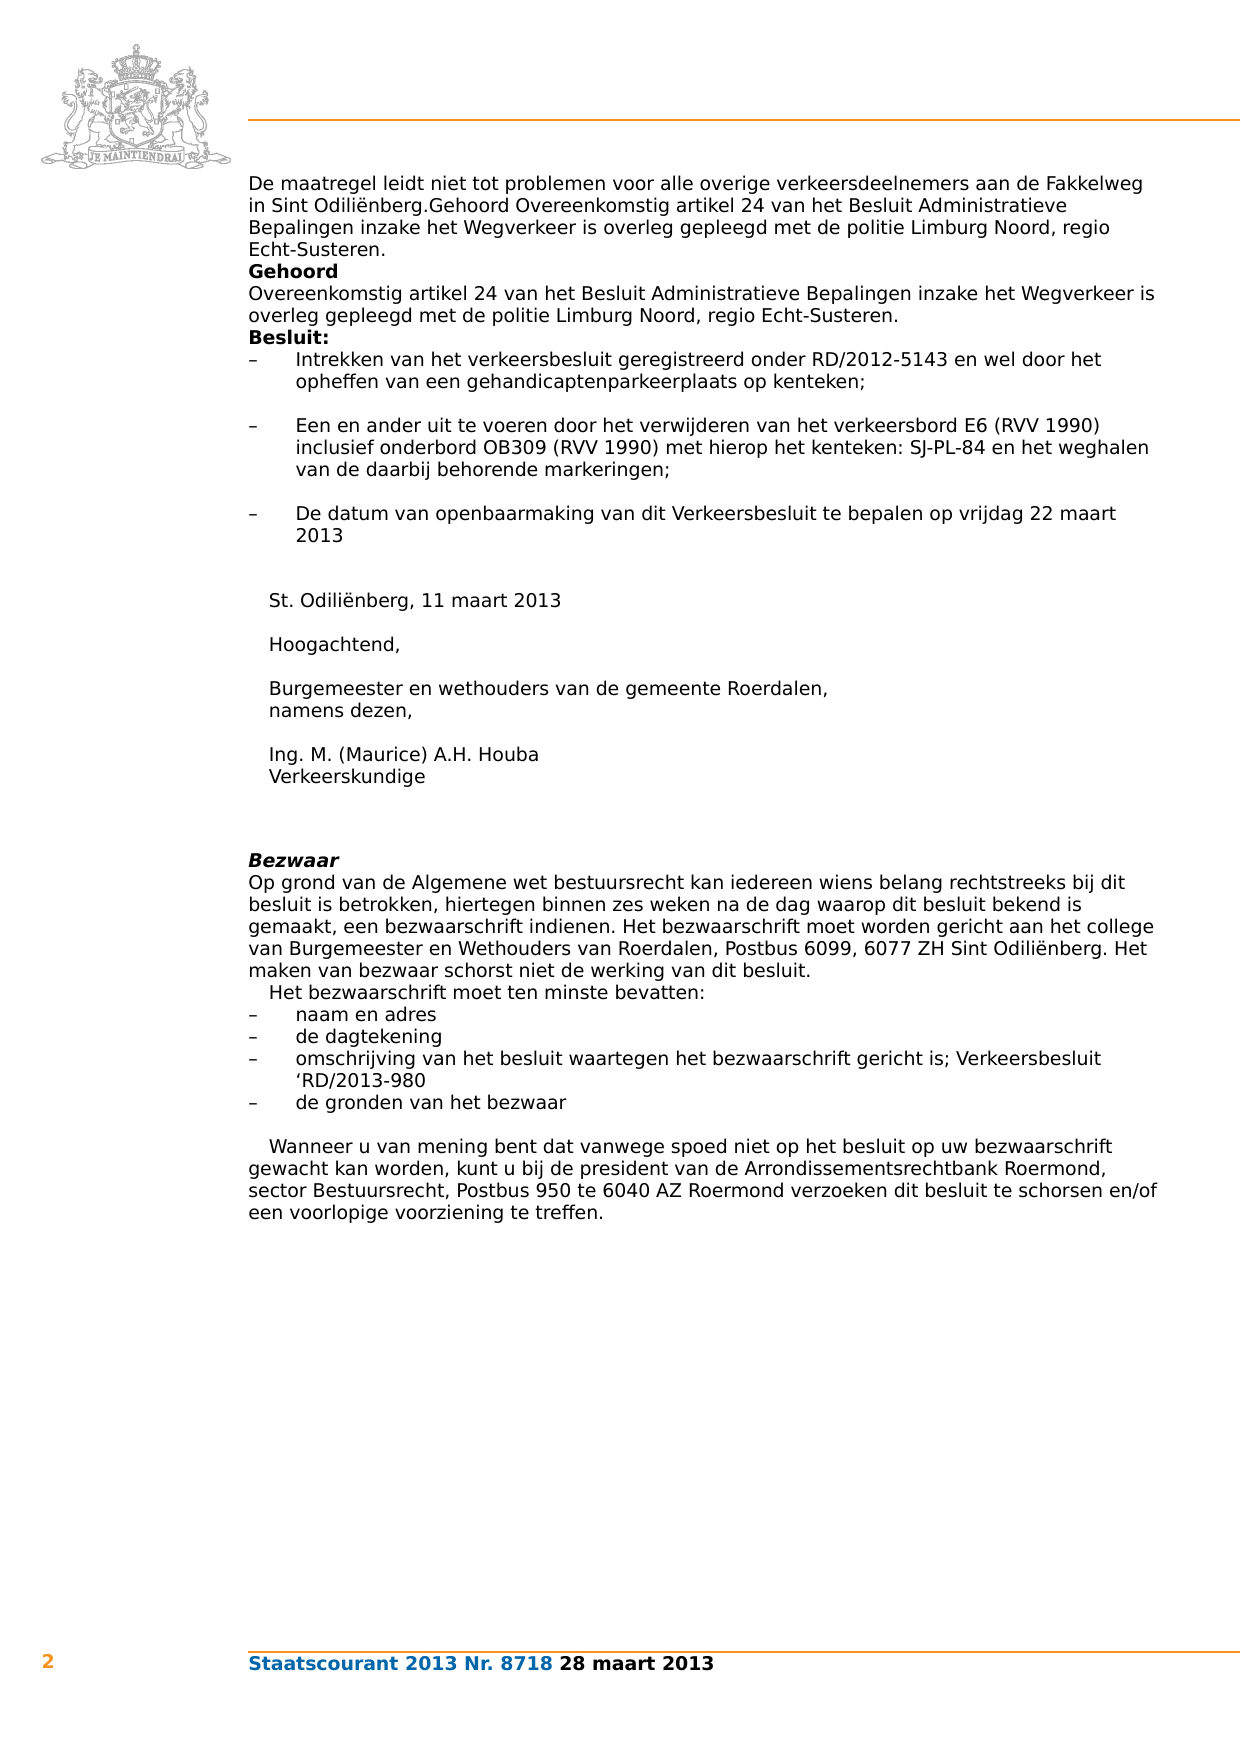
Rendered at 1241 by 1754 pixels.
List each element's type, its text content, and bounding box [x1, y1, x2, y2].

text Overeenkomstig artikel 24 van het Besluit Administratieve Bepalingen inzake het Wegverkeer is overleg gepleegd met de politie Limburg Noord, regio Echt-Susteren. [248, 283, 1163, 327]
text Op grond van de Algemene wet bestuursrecht kan iedereen wiens belang rechtstreeks bij dit besluit is betrokken, hiertegen binnen zes weken na de dag waarop dit besluit bekend is gemaakt, een bezwaarschrift indienen. Het bezwaarschrift moet worden gericht aan het college van Burgemeester en Wethouders van Roerdalen, Postbus 6099, 6077 ZH Sint Odiliënberg. Het maken van bezwaar schorst niet de werking van dit besluit. [248, 872, 1163, 982]
list de gronden van het bezwaar [248, 1092, 1163, 1114]
subtitle Bezwaar [248, 850, 1163, 872]
list Een en ander uit te voeren door het verwijderen van het verkeersbord E6 (RVV 1990) inclusief onderbord OB309 (RVV 1990) met hierop het kenteken: SJ-PL-84 en het weghalen van de daarbij behorende markeringen; [248, 414, 1163, 481]
text Hoogachtend, [248, 634, 1163, 656]
text De maatregel leidt niet tot problemen voor alle overige verkeersdeelnemers aan de Fakkelweg in Sint Odiliënberg.Gehoord Overeenkomstig artikel 24 van het Besluit Administratieve Bepalingen inzake het Wegverkeer is overleg gepleegd met de politie Limburg Noord, regio Echt-Susteren. [248, 173, 1163, 261]
text Gehoord [248, 261, 1163, 283]
picture [41, 44, 231, 169]
text Het bezwaarschrift moet ten minste bevatten: [248, 982, 1163, 1004]
text Verkeerskundige [248, 766, 1163, 788]
text Burgemeester en wethouders van de gemeente Roerdalen, [248, 678, 1163, 700]
text namens dezen, [248, 700, 1163, 722]
list naam en adres [248, 1004, 1163, 1026]
text Wanneer u van mening bent dat vanwege spoed niet op het besluit op uw bezwaarschrift gewacht kan worden, kunt u bij de president van de Arrondissementsrechtbank Roermond, sector Bestuursrecht, Postbus 950 te 6040 AZ Roermond verzoeken dit besluit te schorsen en/of een voorlopige voorziening te treffen. [248, 1136, 1163, 1223]
list De datum van openbaarmaking van dit Verkeersbesluit te bepalen op vrijdag 22 maart 2013 [248, 502, 1163, 546]
list Intrekken van het verkeersbesluit geregistreerd onder RD/2012-5143 en wel door het opheffen van een gehandicaptenparkeerplaats op kenteken; [248, 349, 1163, 393]
list omschrijving van het besluit waartegen het bezwaarschrift gericht is; Verkeersbesluit ‘RD/2013-980 [248, 1048, 1163, 1092]
text Besluit: [248, 327, 1163, 349]
text St. Odiliënberg, 11 maart 2013 [248, 590, 1163, 612]
list de dagtekening [248, 1026, 1163, 1048]
text Ing. M. (Maurice) A.H. Houba [248, 744, 1163, 766]
